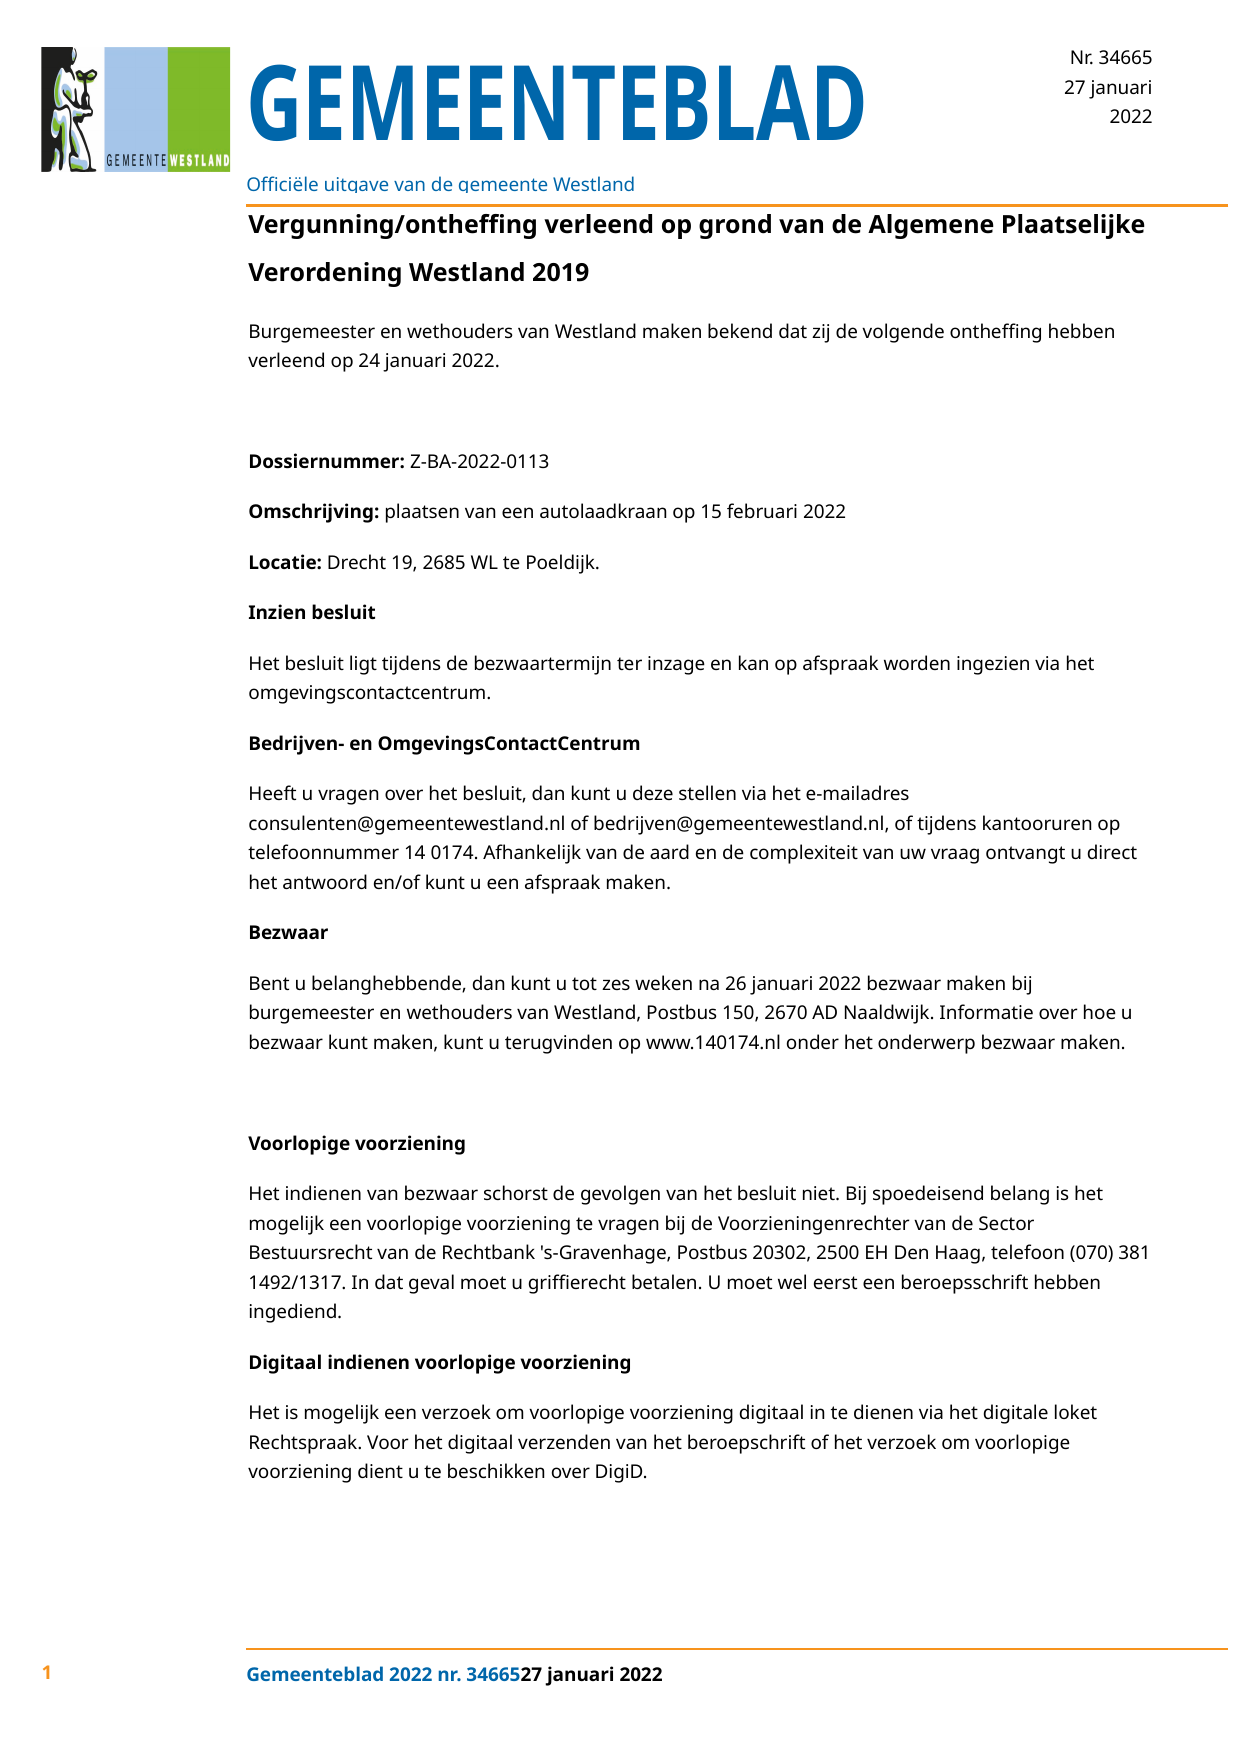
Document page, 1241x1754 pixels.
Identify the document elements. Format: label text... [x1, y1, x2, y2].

text Bezwaar [248, 919, 1152, 945]
text Locatie: Drecht 19, 2685 WL te Poeldijk. [248, 549, 1152, 575]
text Omschrijving: plaatsen van een autolaadkraan op 15 februari 2022 [248, 499, 1152, 524]
text Bent u belanghebbende, dan kunt u tot zes weken na 26 januari 2022 bezwaar maken bij burgemeester en wethouders van Westland, Postbus 150, 2670 AD Naaldwijk. Informatie over hoe u bezwaar kunt maken, kunt u terugvinden op www.140174.nl onder het onderwerp bezwaar maken. [248, 970, 1152, 1055]
text Digitaal indienen voorlopige voorziening [248, 1349, 1152, 1375]
text Dossiernummer: Z-BA-2022-0113 [248, 448, 1152, 474]
text Het besluit ligt tijdens de bezwaartermijn ter inzage en kan op afspraak worden ingezien via het omgevingscontactcentrum. [248, 650, 1152, 705]
text Heeft u vragen over het besluit, dan kunt u deze stellen via het e-mailadres consulenten@gemeentewestland.nl of bedrijven@gemeentewestland.nl, of tijdens kantooruren op telefoonnummer 14 0174. Afhankelijk van de aard en de complexiteit van uw vraag ontvangt u direct het antwoord en/of kunt u een afspraak maken. [248, 780, 1152, 895]
text Voorlopige voorziening [248, 1130, 1152, 1156]
text Inzien besluit [248, 599, 1152, 625]
text Bedrijven- en OmgevingsContactCentrum [248, 730, 1152, 756]
text Het indienen van bezwaar schorst de gevolgen van het besluit niet. Bij spoedeisend belang is het mogelijk een voorlopige voorziening te vragen bij de Voorzieningenrechter van de Sector Bestuursrecht van de Rechtbank 's-Gravenhage, Postbus 20302, 2500 EH Den Haag, telefoon (070) 381 1492/1317. In dat geval moet u griffierecht betalen. U moet wel eerst een beroepsschrift hebben ingediend. [248, 1180, 1152, 1324]
text Vergunning/ontheffing verleend op grond van de Algemene Plaatselijke Verordening Westland 2019 [248, 207, 1152, 288]
text Burgemeester en wethouders van Westland maken bekend dat zij de volgende ontheffing hebben verleend op 24 januari 2022. [248, 318, 1152, 373]
picture [41, 47, 231, 172]
text Het is mogelijk een verzoek om voorlopige voorziening digitaal in te dienen via het digitale loket Rechtspraak. Voor het digitaal verzenden van het beroepschrift of het verzoek om voorlopige voorziening dient u te beschikken over DigiD. [248, 1399, 1152, 1484]
